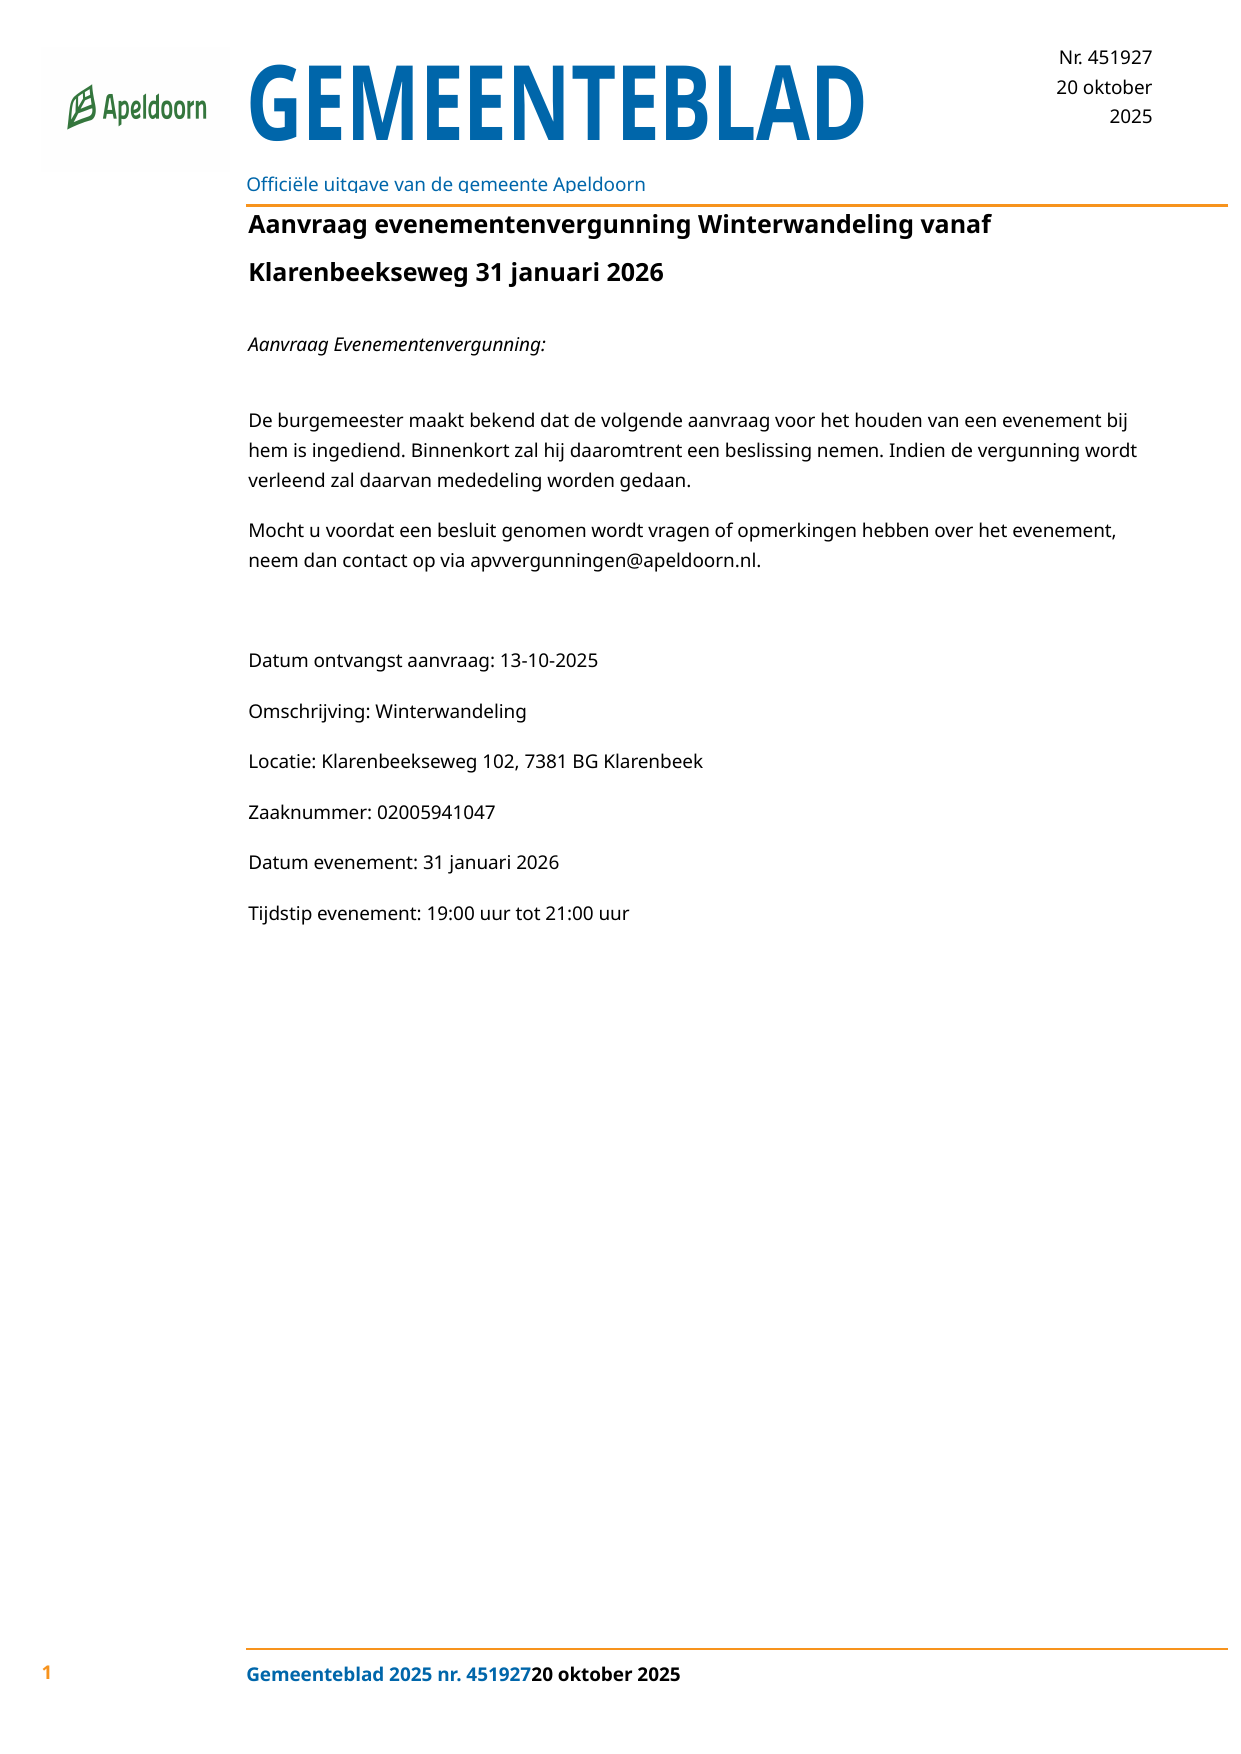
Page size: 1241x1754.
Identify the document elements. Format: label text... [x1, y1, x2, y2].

text Mocht u voordat een besluit genomen wordt vragen of opmerkingen hebben over het evenement, neem dan contact op via apvvergunningen@apeldoorn.nl. [248, 517, 1152, 572]
text Datum evenement: 31 januari 2026 [248, 849, 1152, 875]
text Zaaknummer: 02005941047 [248, 799, 1152, 824]
text Aanvraag Evenementenvergunning: [248, 331, 1152, 357]
picture [41, 47, 231, 172]
text Aanvraag evenementenvergunning Winterwandeling vanaf Klarenbeekseweg 31 januari 2026 [248, 207, 1152, 288]
text Omschrijving: Winterwandeling [248, 698, 1152, 724]
text Locatie: Klarenbeekseweg 102, 7381 BG Klarenbeek [248, 748, 1152, 774]
text Tijdstip evenement: 19:00 uur tot 21:00 uur [248, 900, 1152, 925]
text De burgemeester maakt bekend dat de volgende aanvraag voor het houden van een evenement bij hem is ingediend. Binnenkort zal hij daaromtrent een beslissing nemen. Indien de vergunning wordt verleend zal daarvan mededeling worden gedaan. [248, 408, 1152, 492]
text Datum ontvangst aanvraag: 13-10-2025 [248, 648, 1152, 673]
